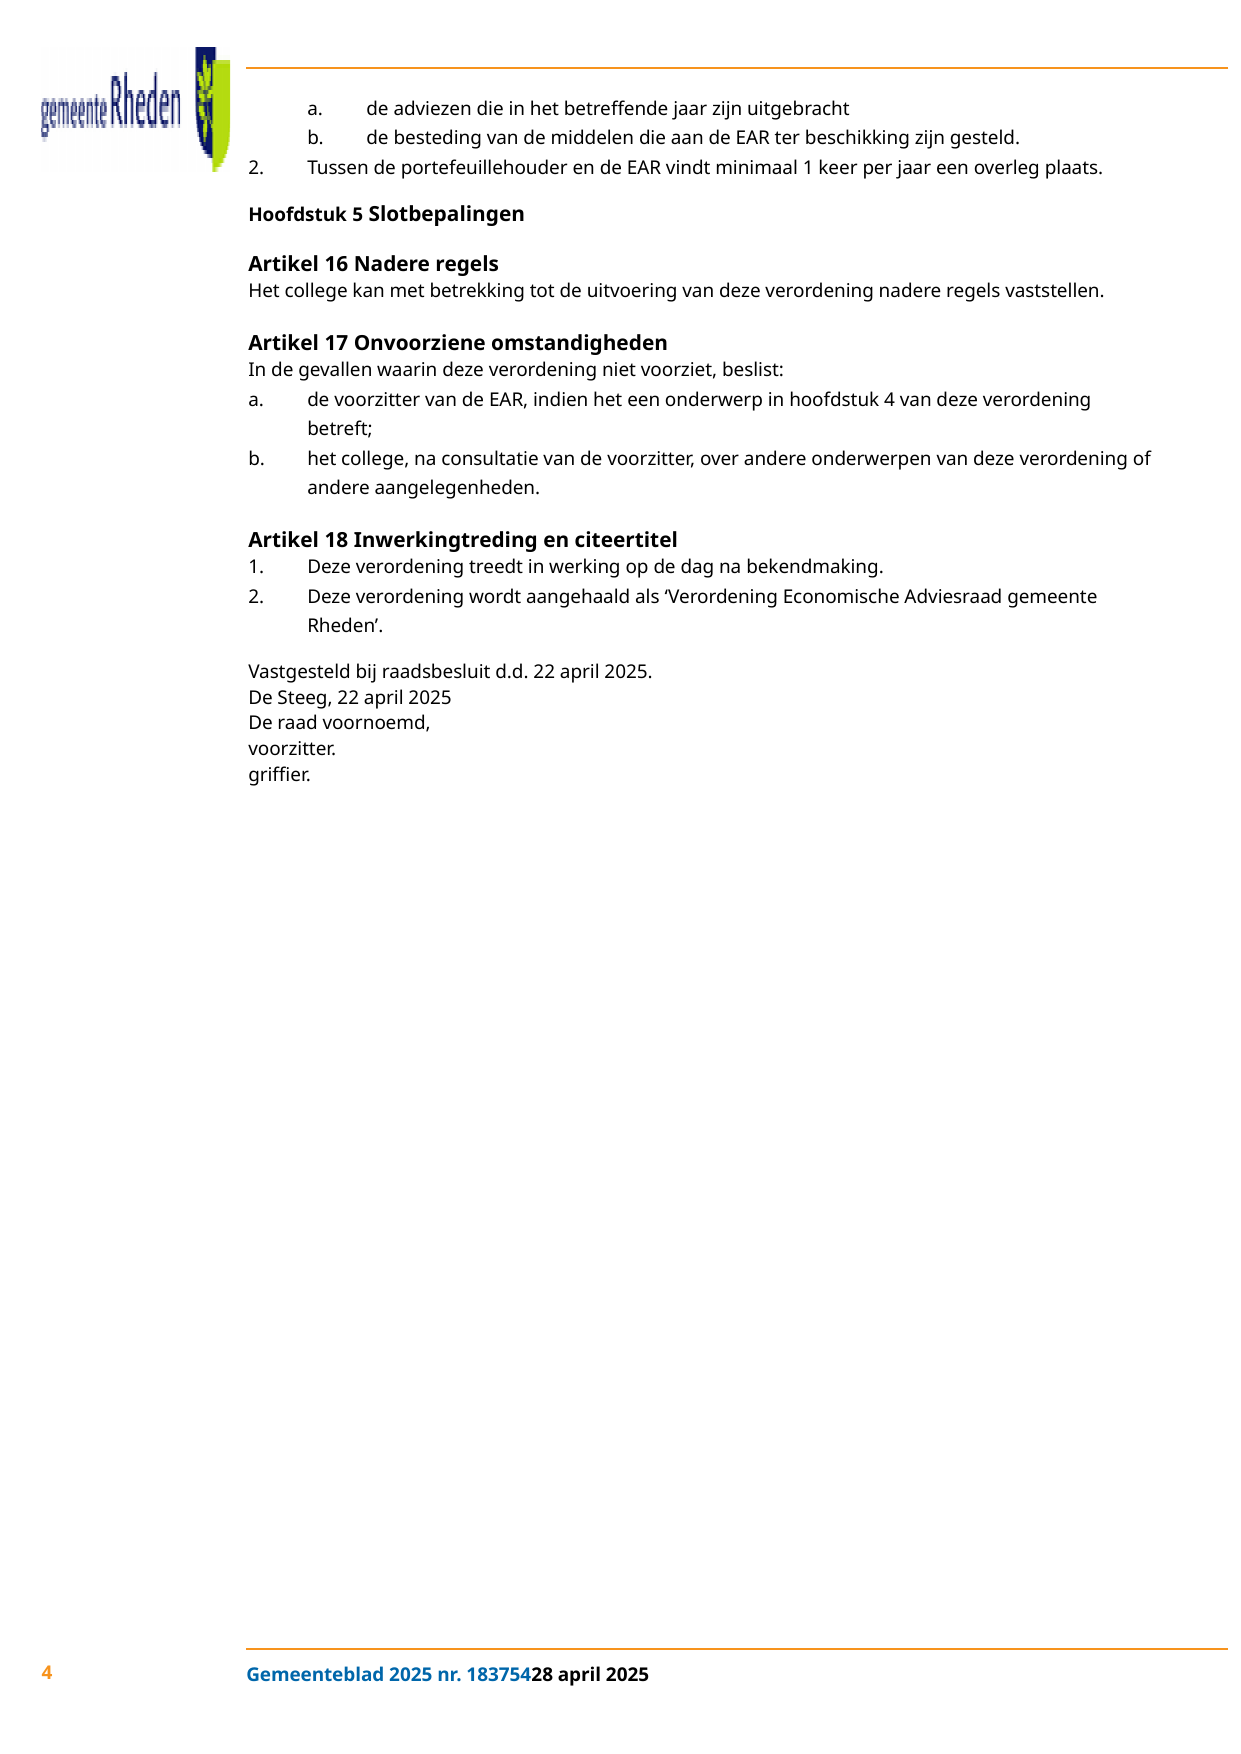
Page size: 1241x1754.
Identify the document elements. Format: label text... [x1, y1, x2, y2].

list de adviezen die in het betreffende jaar zijn uitgebracht [307, 95, 1152, 121]
text voorzitter. [248, 735, 1152, 761]
text Artikel 17 Onvoorziene omstandigheden [248, 328, 1152, 356]
list Deze verordening treedt in werking op de dag na bekendmaking. [248, 553, 1152, 579]
text Artikel 18 Inwerkingtreding en citeertitel [248, 525, 1152, 553]
list Tussen de portefeuillehouder en de EAR vindt minimaal 1 keer per jaar een overleg plaats. [248, 154, 1152, 180]
list de voorzitter van de EAR, indien het een onderwerp in hoofdstuk 4 van deze verordening betreft; [248, 386, 1152, 441]
list het college, na consultatie van de voorzitter, over andere onderwerpen van deze verordening of andere aangelegenheden. [248, 445, 1152, 500]
text Artikel 16 Nadere regels [248, 249, 1152, 277]
text De Steeg, 22 april 2025 [248, 684, 1152, 709]
list de besteding van de middelen die aan de EAR ter beschikking zijn gesteld. [307, 124, 1152, 150]
picture [41, 47, 231, 172]
text De raad voornoemd, [248, 709, 1152, 735]
text Hoofdstuk 5 Slotbepalingen [248, 199, 1152, 228]
text griffier. [248, 761, 1152, 787]
text Het college kan met betrekking tot de uitvoering van deze verordening nadere regels vaststellen. [248, 277, 1152, 303]
text In de gevallen waarin deze verordening niet voorziet, beslist: [248, 356, 1152, 382]
list Deze verordening wordt aangehaald als ‘Verordening Economische Adviesraad gemeente Rheden’. [248, 583, 1152, 638]
text Vastgesteld bij raadsbesluit d.d. 22 april 2025. [248, 658, 1152, 684]
